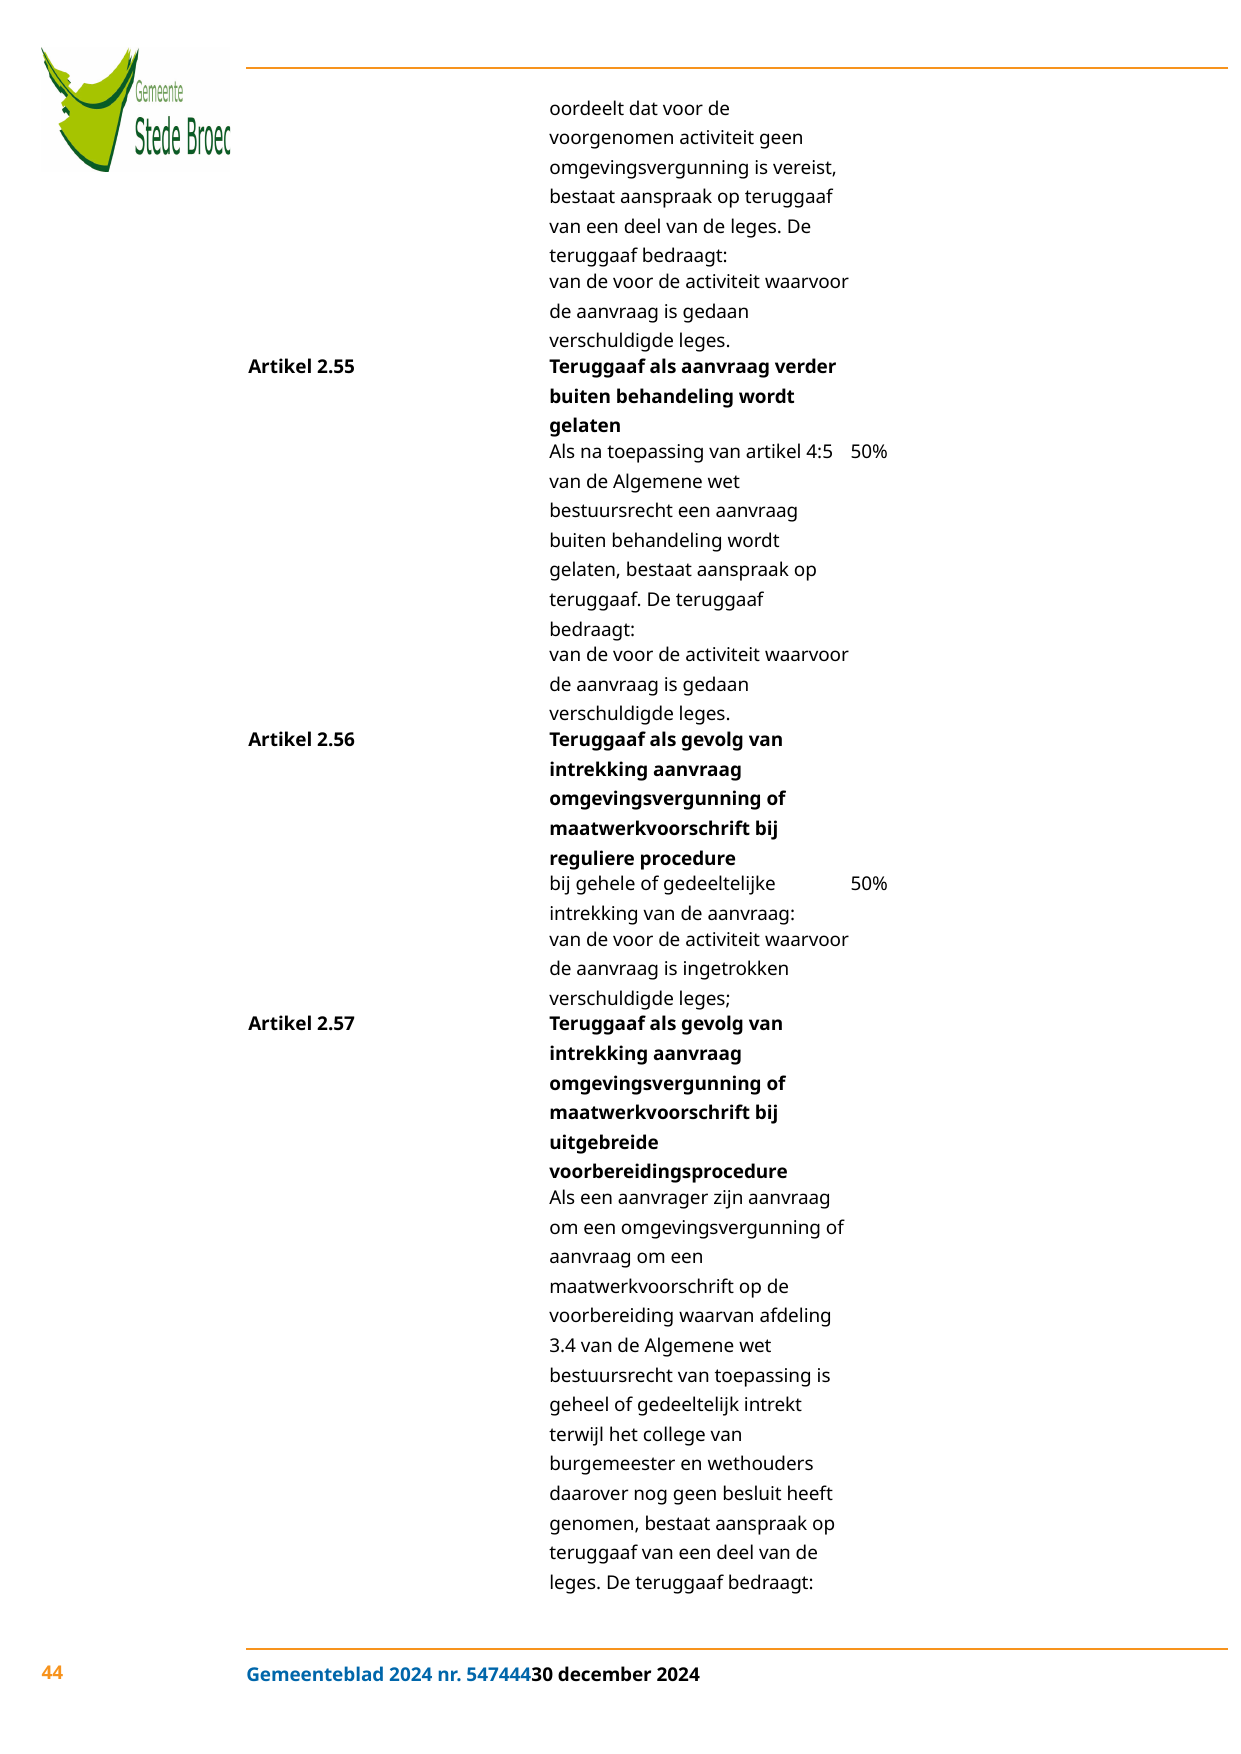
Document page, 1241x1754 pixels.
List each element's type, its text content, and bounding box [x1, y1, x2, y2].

table_cell [248, 269, 549, 353]
table_cell [850, 1184, 1152, 1594]
table_cell oordeelt dat voor de voorgenomen activiteit geen omgevingsvergunning is vereist, bestaat aanspraak op teruggaaf van een deel van de leges. De teruggaaf bedraagt: [549, 95, 850, 268]
table_cell [850, 269, 1152, 353]
table_cell bij gehele of gedeeltelijke intrekking van de aanvraag: [549, 870, 850, 926]
table_cell [850, 726, 1152, 870]
table_cell Artikel 2.56 [248, 726, 549, 870]
table_cell [248, 1184, 549, 1594]
table_cell Teruggaaf als gevolg van intrekking aanvraag omgevingsvergunning of maatwerkvoorschrift bij uitgebreide voorbereidingsprocedure [549, 1011, 850, 1184]
table_cell van de voor de activiteit waarvoor de aanvraag is gedaan verschuldigde leges. [549, 641, 850, 726]
table_cell [850, 926, 1152, 1011]
table_cell Teruggaaf als aanvraag verder buiten behandeling wordt gelaten [549, 353, 850, 438]
table_cell [248, 926, 549, 1011]
table_cell Teruggaaf als gevolg van intrekking aanvraag omgevingsvergunning of maatwerkvoorschrift bij reguliere procedure [549, 726, 850, 870]
table_cell Als een aanvrager zijn aanvraag om een omgevingsvergunning of aanvraag om een maatwerkvoorschrift op de voorbereiding waarvan afdeling 3.4 van de Algemene wet bestuursrecht van toepassing is geheel of gedeeltelijk intrekt terwijl het college van burgemeester en wethouders daarover nog geen besluit heeft genomen, bestaat aanspraak op teruggaaf van een deel van de leges. De teruggaaf bedraagt: [549, 1184, 850, 1594]
table_cell Artikel 2.57 [248, 1011, 549, 1184]
table_cell van de voor de activiteit waarvoor de aanvraag is ingetrokken verschuldigde leges; [549, 926, 850, 1011]
table_cell [248, 870, 549, 926]
table_cell 50% [850, 438, 1152, 641]
table_cell van de voor de activiteit waarvoor de aanvraag is gedaan verschuldigde leges. [549, 269, 850, 353]
table_cell [248, 95, 549, 268]
table_cell [248, 438, 549, 641]
table_cell 50% [850, 870, 1152, 926]
table_cell [850, 641, 1152, 726]
table_cell [850, 353, 1152, 438]
picture [41, 47, 231, 172]
table_cell [850, 95, 1152, 268]
table_cell [248, 641, 549, 726]
table_cell Als na toepassing van artikel 4:5 van de Algemene wet bestuursrecht een aanvraag buiten behandeling wordt gelaten, bestaat aanspraak op teruggaaf. De teruggaaf bedraagt: [549, 438, 850, 641]
table_cell [850, 1011, 1152, 1184]
table_cell Artikel 2.55 [248, 353, 549, 438]
